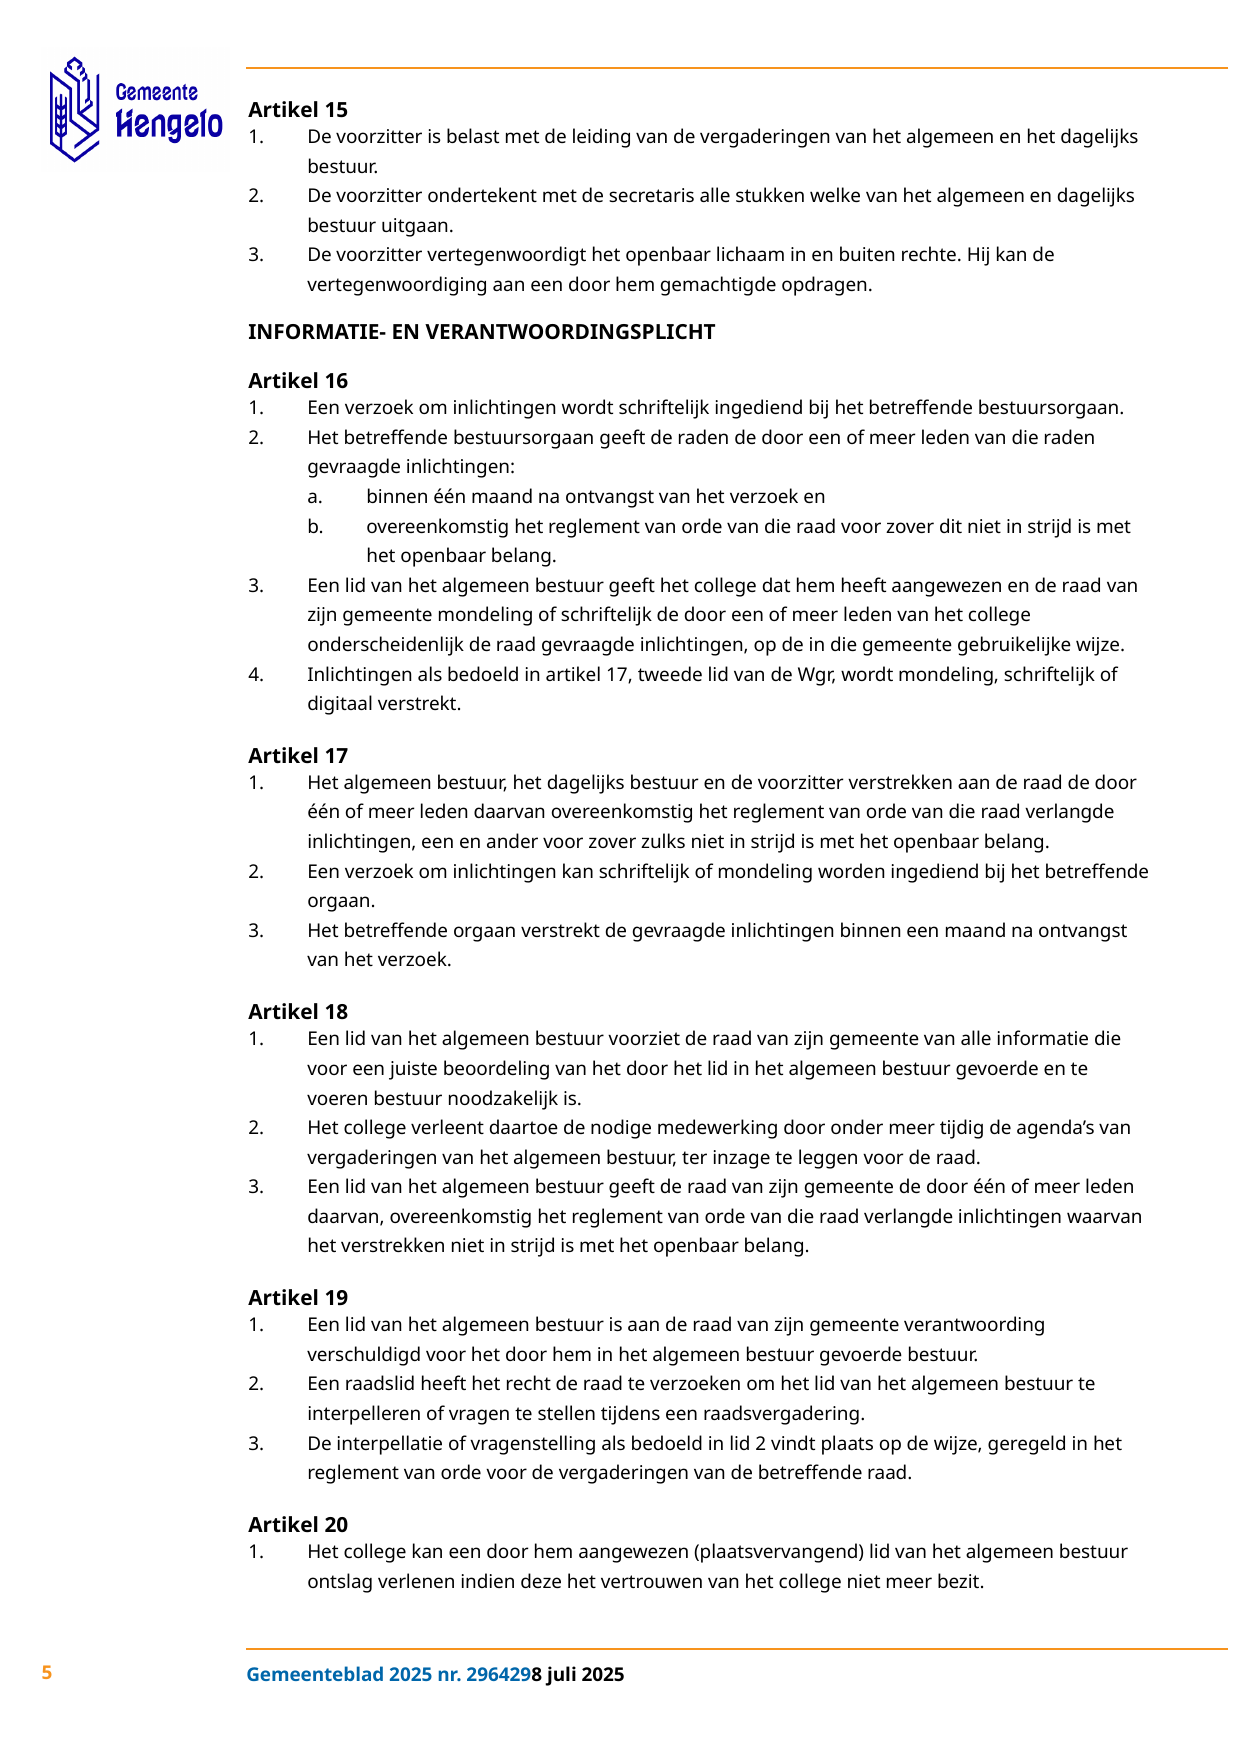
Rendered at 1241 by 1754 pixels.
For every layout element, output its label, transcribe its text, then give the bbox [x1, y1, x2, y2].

list Een verzoek om inlichtingen wordt schriftelijk ingediend bij het betreffende bestuursorgaan. [248, 394, 1152, 420]
list Het college kan een door hem aangewezen (plaatsvervangend) lid van het algemeen bestuur ontslag verlenen indien deze het vertrouwen van het college niet meer bezit. [248, 1538, 1152, 1593]
text Artikel 16 [248, 366, 1152, 394]
text INFORMATIE- EN VERANTWOORDINGSPLICHT [248, 317, 1152, 345]
list Een lid van het algemeen bestuur voorziet de raad van zijn gemeente van alle informatie die voor een juiste beoordeling van het door het lid in het algemeen bestuur gevoerde en te voeren bestuur noodzakelijk is. [248, 1026, 1152, 1110]
list Inlichtingen als bedoeld in artikel 17, tweede lid van de Wgr, wordt mondeling, schriftelijk of digitaal verstrekt. [248, 661, 1152, 716]
text Artikel 18 [248, 997, 1152, 1026]
list Een verzoek om inlichtingen kan schriftelijk of mondeling worden ingediend bij het betreffende orgaan. [248, 858, 1152, 913]
list binnen één maand na ontvangst van het verzoek en [307, 483, 1152, 509]
list De voorzitter ondertekent met de secretaris alle stukken welke van het algemeen en dagelijks bestuur uitgaan. [248, 182, 1152, 238]
list Het algemeen bestuur, het dagelijks bestuur en de voorzitter verstrekken aan de raad de door één of meer leden daarvan overeenkomstig het reglement van orde van die raad verlangde inlichtingen, een en ander voor zover zulks niet in strijd is met het openbaar belang. [248, 769, 1152, 854]
list Het college verleent daartoe de nodige medewerking door onder meer tijdig de agenda’s van vergaderingen van het algemeen bestuur, ter inzage te leggen voor de raad. [248, 1114, 1152, 1169]
text Artikel 20 [248, 1510, 1152, 1538]
list Het betreffende orgaan verstrekt de gevraagde inlichtingen binnen een maand na ontvangst van het verzoek. [248, 917, 1152, 972]
text Artikel 19 [248, 1283, 1152, 1311]
picture [41, 47, 231, 172]
list De interpellatie of vragenstelling als bedoeld in lid 2 vindt plaats op de wijze, geregeld in het reglement van orde voor de vergaderingen van de betreffende raad. [248, 1430, 1152, 1485]
list Het betreffende bestuursorgaan geeft de raden de door een of meer leden van die raden gevraagde inlichtingen: [248, 424, 1152, 479]
list Een lid van het algemeen bestuur is aan de raad van zijn gemeente verantwoording verschuldigd voor het door hem in het algemeen bestuur gevoerde bestuur. [248, 1311, 1152, 1367]
list Een lid van het algemeen bestuur geeft het college dat hem heeft aangewezen en de raad van zijn gemeente mondeling of schriftelijk de door een of meer leden van het college onderscheidenlijk de raad gevraagde inlichtingen, op de in die gemeente gebruikelijke wijze. [248, 572, 1152, 657]
list overeenkomstig het reglement van orde van die raad voor zover dit niet in strijd is met het openbaar belang. [307, 513, 1152, 568]
list Een lid van het algemeen bestuur geeft de raad van zijn gemeente de door één of meer leden daarvan, overeenkomstig het reglement van orde van die raad verlangde inlichtingen waarvan het verstrekken niet in strijd is met het openbaar belang. [248, 1173, 1152, 1258]
list Een raadslid heeft het recht de raad te verzoeken om het lid van het algemeen bestuur te interpelleren of vragen te stellen tijdens een raadsvergadering. [248, 1371, 1152, 1426]
text Artikel 15 [248, 95, 1152, 123]
list De voorzitter vertegenwoordigt het openbaar lichaam in en buiten rechte. Hij kan de vertegenwoordiging aan een door hem gemachtigde opdragen. [248, 242, 1152, 297]
list De voorzitter is belast met de leiding van de vergaderingen van het algemeen en het dagelijks bestuur. [248, 123, 1152, 178]
text Artikel 17 [248, 741, 1152, 769]
